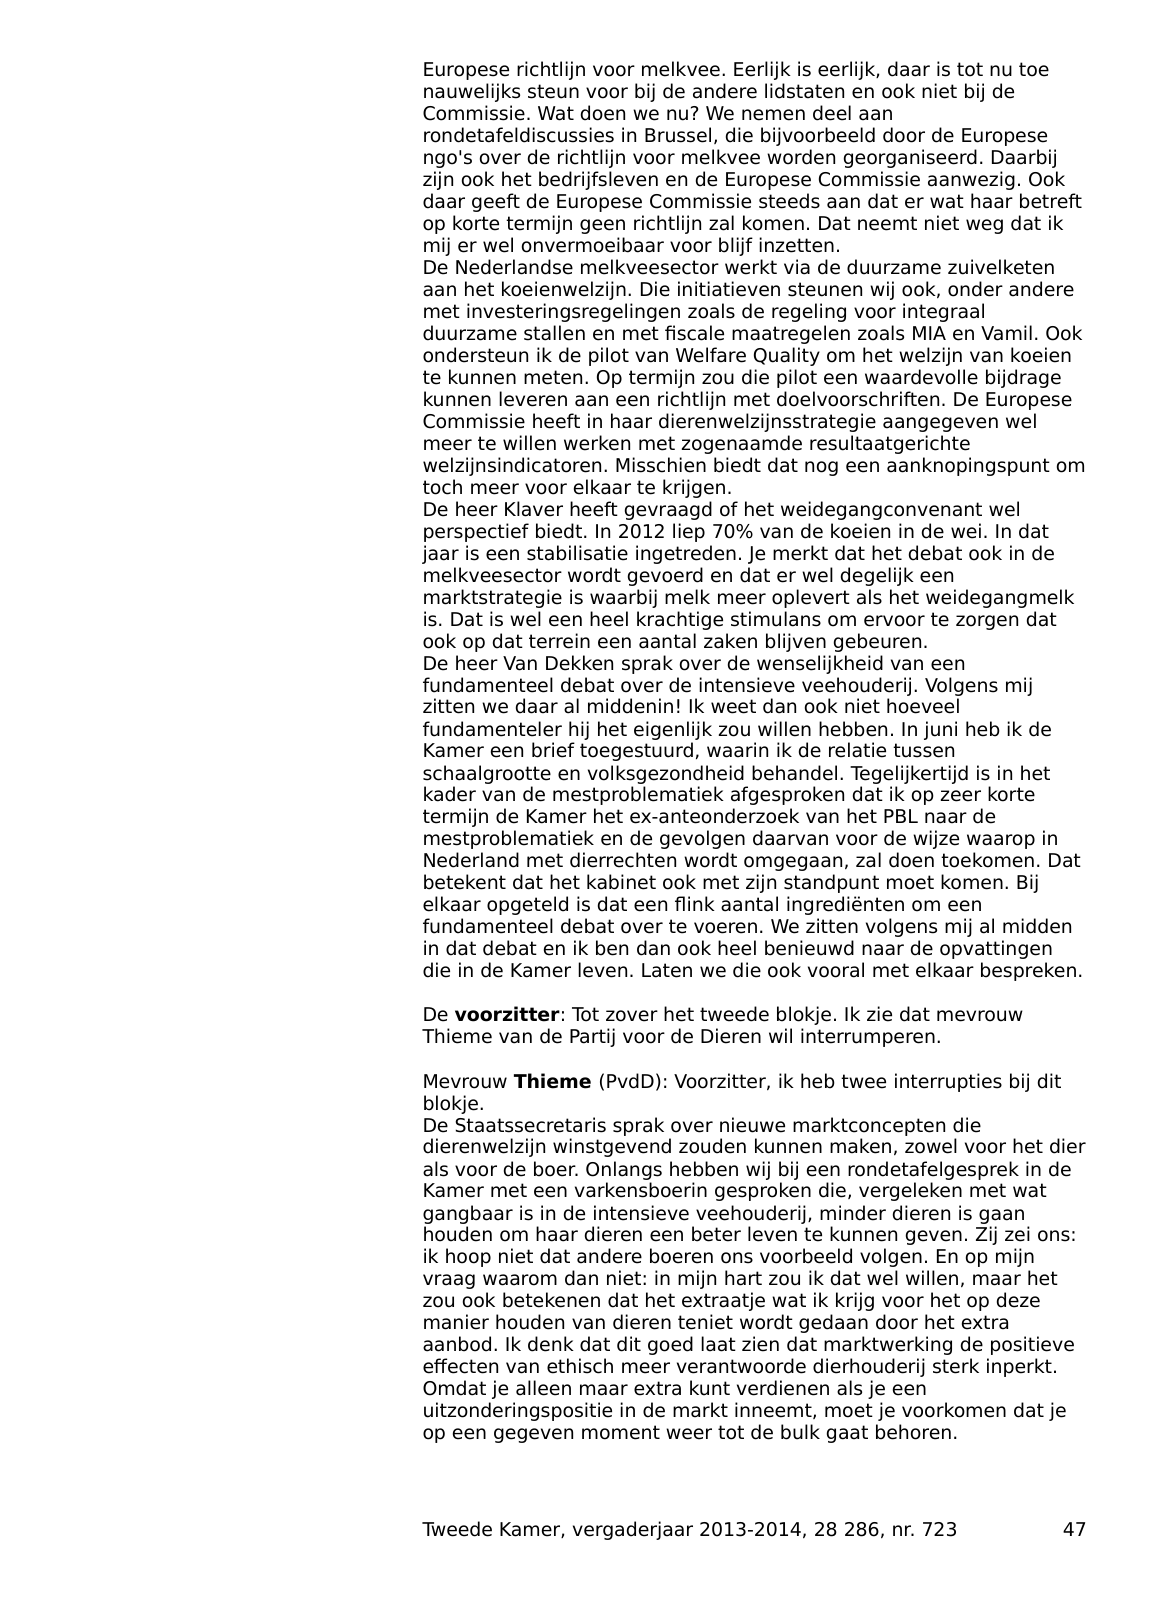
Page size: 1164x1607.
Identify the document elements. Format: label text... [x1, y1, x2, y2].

text Europese richtlijn voor melkvee. Eerlijk is eerlijk, daar is tot nu toe nauwelijks steun voor bij de andere lidstaten en ook niet bij de Commissie. Wat doen we nu? We nemen deel aan rondetafeldiscussies in Brussel, die bijvoorbeeld door de Europese ngo's over de richtlijn voor melkvee worden georganiseerd. Daarbij zijn ook het bedrijfsleven en de Europese Commissie aanwezig. Ook daar geeft de Europese Commissie steeds aan dat er wat haar betreft op korte termijn geen richtlijn zal komen. Dat neemt niet weg dat ik mij er wel onvermoeibaar voor blijf inzetten. [422, 59, 1087, 257]
text De Nederlandse melkveesector werkt via de duurzame zuivelketen aan het koeienwelzijn. Die initiatieven steunen wij ook, onder andere met investeringsregelingen zoals de regeling voor integraal duurzame stallen en met fiscale maatregelen zoals MIA en Vamil. Ook ondersteun ik de pilot van Welfare Quality om het welzijn van koeien te kunnen meten. Op termijn zou die pilot een waardevolle bijdrage kunnen leveren aan een richtlijn met doelvoorschriften. De Europese Commissie heeft in haar dierenwelzijnsstrategie aangegeven wel meer te willen werken met zogenaamde resultaatgerichte welzijnsindicatoren. Misschien biedt dat nog een aanknopingspunt om toch meer voor elkaar te krijgen. [422, 257, 1087, 499]
text De Staatssecretaris sprak over nieuwe marktconcepten die dierenwelzijn winstgevend zouden kunnen maken, zowel voor het dier als voor de boer. Onlangs hebben wij bij een rondetafelgesprek in de Kamer met een varkensboerin gesproken die, vergeleken met wat gangbaar is in de intensieve veehouderij, minder dieren is gaan houden om haar dieren een beter leven te kunnen geven. Zij zei ons: ik hoop niet dat andere boeren ons voorbeeld volgen. En op mijn vraag waarom dan niet: in mijn hart zou ik dat wel willen, maar het zou ook betekenen dat het extraatje wat ik krijg voor het op deze manier houden van dieren teniet wordt gedaan door het extra aanbod. Ik denk dat dit goed laat zien dat marktwerking de positieve effecten van ethisch meer verantwoorde dierhouderij sterk inperkt. Omdat je alleen maar extra kunt verdienen als je een uitzonderingspositie in de markt inneemt, moet je voorkomen dat je op een gegeven moment weer tot de bulk gaat behoren. [422, 1114, 1087, 1444]
text De heer Klaver heeft gevraagd of het weidegangconvenant wel perspectief biedt. In 2012 liep 70% van de koeien in de wei. In dat jaar is een stabilisatie ingetreden. Je merkt dat het debat ook in de melkveesector wordt gevoerd en dat er wel degelijk een marktstrategie is waarbij melk meer oplevert als het weidegangmelk is. Dat is wel een heel krachtige stimulans om ervoor te zorgen dat ook op dat terrein een aantal zaken blijven gebeuren. [422, 499, 1087, 652]
text Mevrouw Thieme (PvdD): Voorzitter, ik heb twee interrupties bij dit blokje. [422, 1071, 1087, 1114]
text De voorzitter: Tot zover het tweede blokje. Ik zie dat mevrouw Thieme van de Partij voor de Dieren wil interrumperen. [422, 1004, 1087, 1048]
text De heer Van Dekken sprak over de wenselijkheid van een fundamenteel debat over de intensieve veehouderij. Volgens mij zitten we daar al middenin! Ik weet dan ook niet hoeveel fundamenteler hij het eigenlijk zou willen hebben. In juni heb ik de Kamer een brief toegestuurd, waarin ik de relatie tussen schaalgrootte en volksgezondheid behandel. Tegelijkertijd is in het kader van de mestproblematiek afgesproken dat ik op zeer korte termijn de Kamer het ex-anteonderzoek van het PBL naar de mestproblematiek en de gevolgen daarvan voor de wijze waarop in Nederland met dierrechten wordt omgegaan, zal doen toekomen. Dat betekent dat het kabinet ook met zijn standpunt moet komen. Bij elkaar opgeteld is dat een flink aantal ingrediënten om een fundamenteel debat over te voeren. We zitten volgens mij al midden in dat debat en ik ben dan ook heel benieuwd naar de opvattingen die in de Kamer leven. Laten we die ook vooral met elkaar bespreken. [422, 652, 1087, 982]
